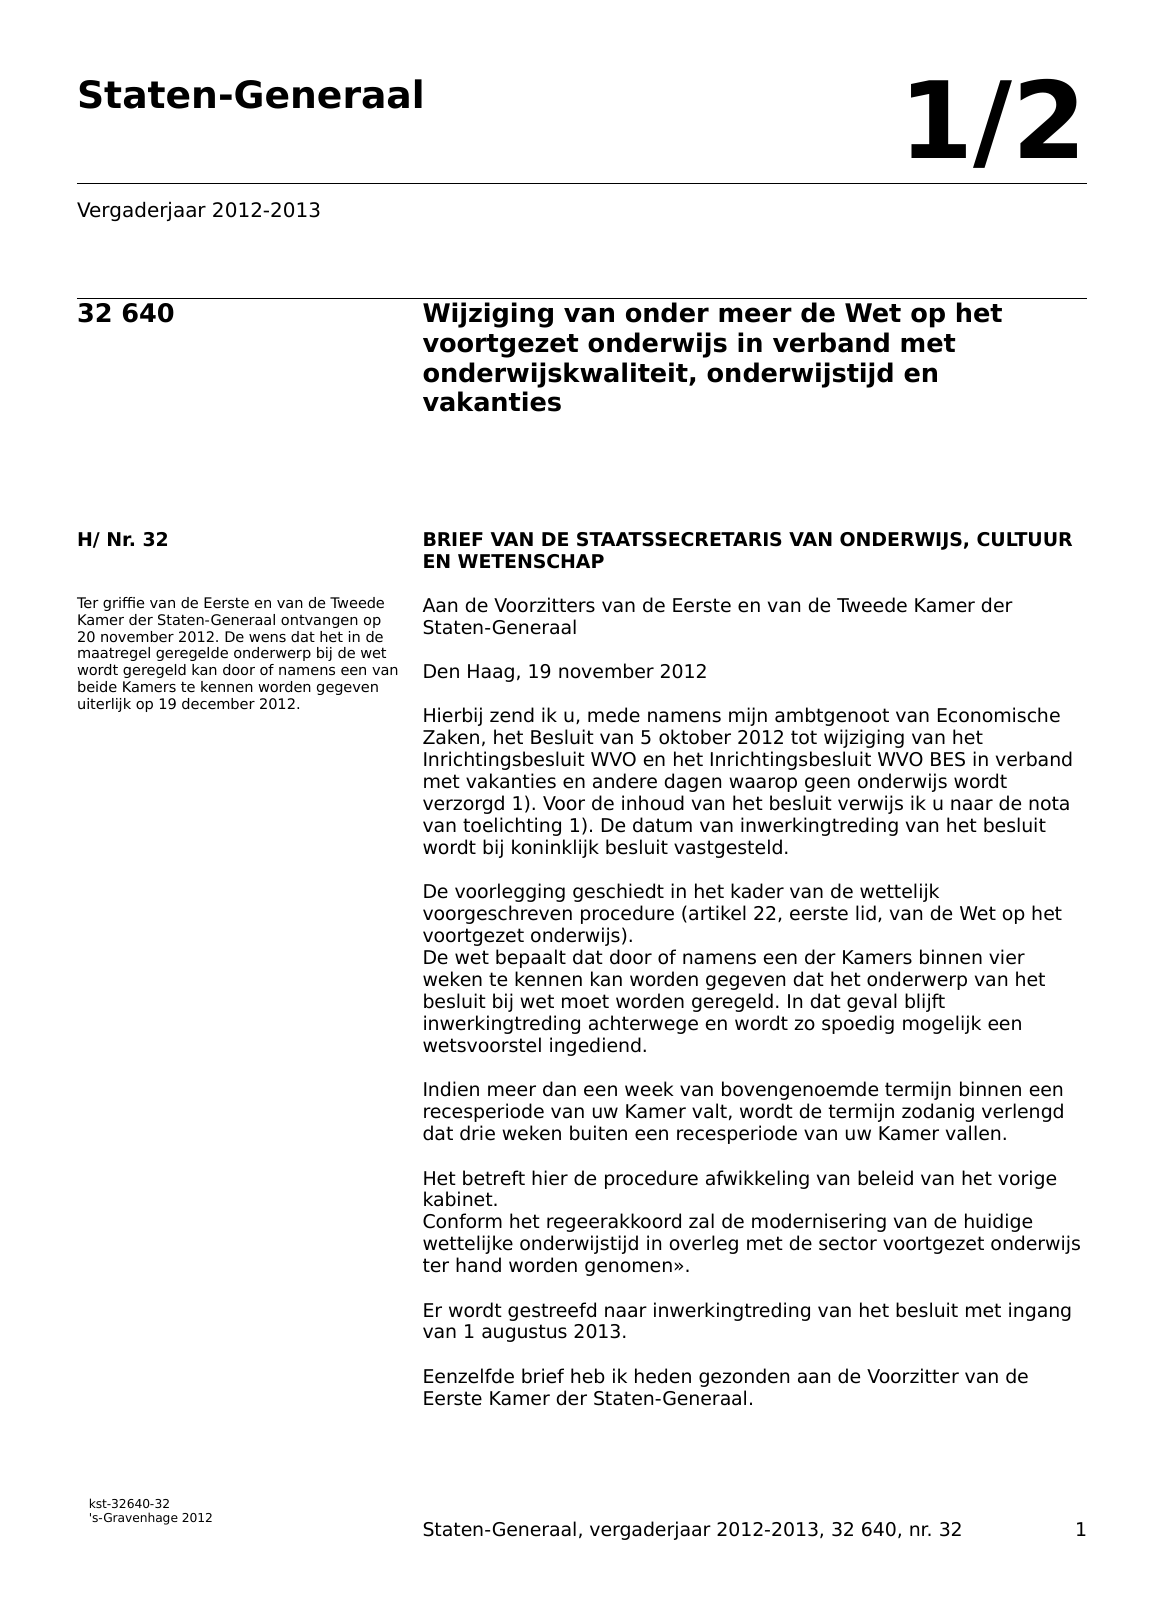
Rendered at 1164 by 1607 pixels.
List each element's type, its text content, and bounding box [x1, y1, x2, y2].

subtitle 32 640 Wijziging van onder meer de Wet op het voortgezet onderwijs in verband met onderwijskwaliteit, onderwijstijd en vakanties [77, 299, 1087, 418]
subtitle H/ Nr. 32 BRIEF VAN DE STAATSSECRETARIS VAN ONDERWIJS, CULTUUR EN WETENSCHAP [77, 529, 1087, 573]
text Er wordt gestreefd naar inwerkingtreding van het besluit met ingang van 1 augustus 2013. [422, 1299, 1087, 1343]
text Ter griffie van de Eerste en van de Tweede Kamer der Staten-Generaal ontvangen op 20 november 2012. De wens dat het in de maatregel geregelde onderwerp bij de wet wordt geregeld kan door of namens een van beide Kamers te kennen worden gegeven uiterlijk op 19 december 2012. [77, 595, 399, 713]
text Indien meer dan een week van bovengenoemde termijn binnen een recesperiode van uw Kamer valt, wordt de termijn zodanig verlengd dat drie weken buiten een recesperiode van uw Kamer vallen. [422, 1079, 1087, 1145]
text Den Haag, 19 november 2012 [422, 661, 1087, 683]
text Het betreft hier de procedure afwikkeling van beleid van het vorige kabinet. [422, 1167, 1087, 1211]
text Eenzelfde brief heb ik heden gezonden aan de Voorzitter van de Eerste Kamer der Staten-Generaal. [422, 1366, 1087, 1409]
text kst-32640-32 [88, 1497, 323, 1511]
table_header 1/2 [886, 59, 1087, 183]
table_header Staten-Generaal [77, 59, 886, 183]
text Conform het regeerakkoord zal de modernisering van de huidige wettelijke onderwijstijd in overleg met de sector voortgezet onderwijs ter hand worden genomen». [422, 1211, 1087, 1277]
text Hierbij zend ik u, mede namens mijn ambtgenoot van Economische Zaken, het Besluit van 5 oktober 2012 tot wijziging van het Inrichtingsbesluit WVO en het Inrichtingsbesluit WVO BES in verband met vakanties en andere dagen waarop geen onderwijs wordt verzorgd 1). Voor de inhoud van het besluit verwijs ik u naar de nota van toelichting 1). De datum van inwerkingtreding van het besluit wordt bij koninklijk besluit vastgesteld. [422, 705, 1087, 859]
text 's-Gravenhage 2012 [88, 1511, 323, 1525]
table_cell Vergaderjaar 2012-2013 [77, 184, 1087, 298]
text De voorlegging geschiedt in het kader van de wettelijk voorgeschreven procedure (artikel 22, eerste lid, van de Wet op het voortgezet onderwijs). [422, 881, 1087, 947]
text Aan de Voorzitters van de Eerste en van de Tweede Kamer der Staten-Generaal [422, 595, 1087, 639]
text De wet bepaalt dat door of namens een der Kamers binnen vier weken te kennen kan worden gegeven dat het onderwerp van het besluit bij wet moet worden geregeld. In dat geval blijft inwerkingtreding achterwege en wordt zo spoedig mogelijk een wetsvoorstel ingediend. [422, 947, 1087, 1057]
